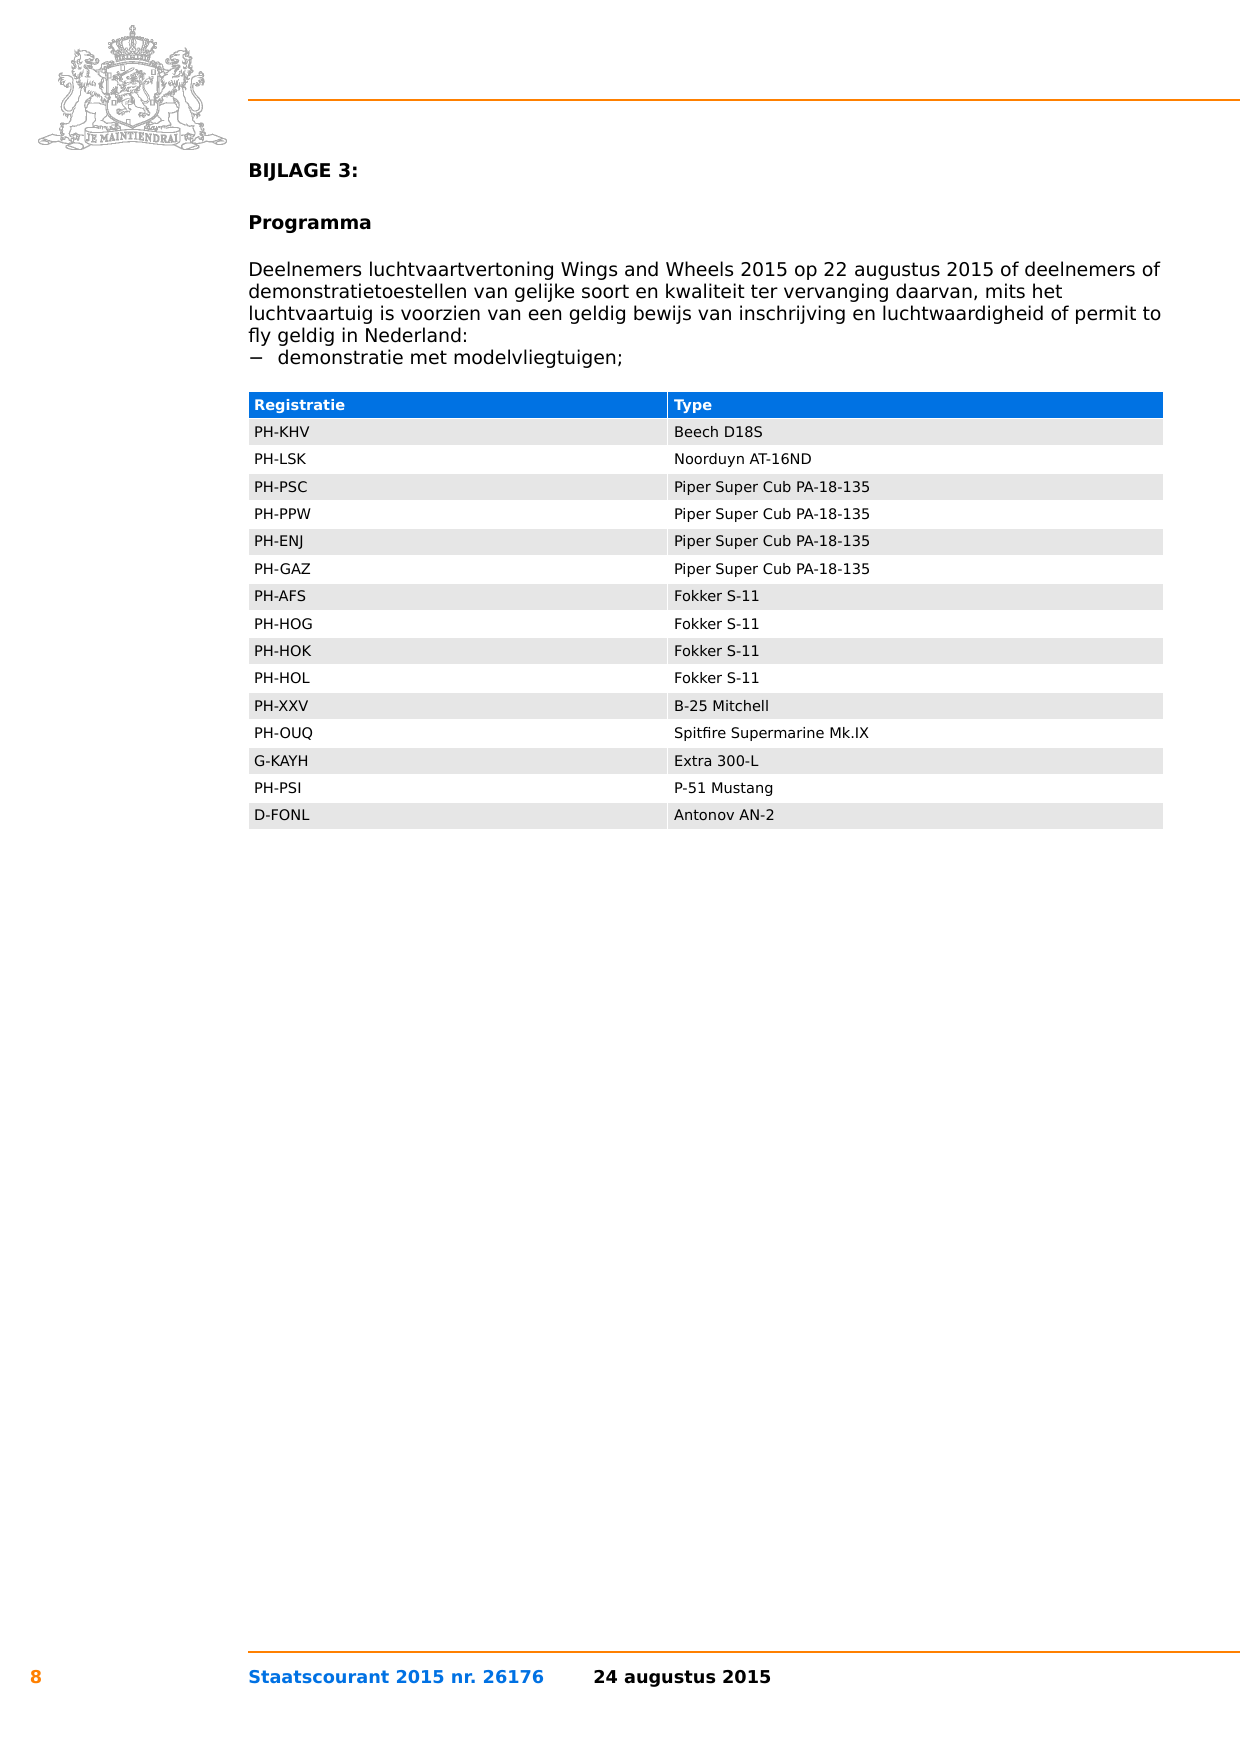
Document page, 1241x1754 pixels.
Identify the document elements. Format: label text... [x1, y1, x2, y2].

table_header Registratie [249, 392, 667, 418]
table_cell Piper Super Cub PA-18-135 [668, 556, 1163, 582]
table_cell Piper Super Cub PA-18-135 [668, 474, 1163, 500]
table_cell Fokker S-11 [668, 611, 1163, 637]
table_cell PH-PSI [249, 775, 667, 802]
table_cell PH-ENJ [249, 529, 667, 555]
table_cell Antonov AN-2 [668, 803, 1163, 829]
table_cell Noorduyn AT-16ND [668, 446, 1163, 473]
table_cell Spitfire Supermarine Mk.IX [668, 720, 1163, 747]
table_cell Piper Super Cub PA-18-135 [668, 529, 1163, 555]
table_cell PH-HOG [249, 611, 667, 637]
table_cell Extra 300-L [668, 748, 1163, 774]
table_cell PH-LSK [249, 446, 667, 473]
table_cell P-51 Mustang [668, 775, 1163, 802]
table_cell B-25 Mitchell [668, 693, 1163, 719]
table_cell PH-PSC [249, 474, 667, 500]
table_cell PH-KHV [249, 419, 667, 445]
table_cell Fokker S-11 [668, 584, 1163, 610]
subtitle Programma [248, 212, 1163, 234]
table_cell PH-PPW [249, 501, 667, 528]
table_cell PH-GAZ [249, 556, 667, 582]
subtitle BIJLAGE 3: [248, 160, 1163, 182]
table_cell Beech D18S [668, 419, 1163, 445]
table_cell PH-XXV [249, 693, 667, 719]
table_cell PH-OUQ [249, 720, 667, 747]
table_cell Piper Super Cub PA-18-135 [668, 501, 1163, 528]
text Deelnemers luchtvaartvertoning Wings and Wheels 2015 op 22 augustus 2015 of deelnemers of demonstratietoestellen van gelijke soort en kwaliteit ter vervanging daarvan, mits het luchtvaartuig is voorzien van een geldig bewijs van inschrijving en luchtwaardigheid of permit to fly geldig in Nederland: [248, 259, 1163, 347]
table_cell PH-HOK [249, 638, 667, 664]
text − demonstratie met modelvliegtuigen; [248, 347, 1163, 369]
table_header Type [668, 392, 1163, 418]
picture [38, 25, 227, 150]
table_cell D-FONL [249, 803, 667, 829]
table_cell PH-AFS [249, 584, 667, 610]
table_cell PH-HOL [249, 666, 667, 692]
table_cell Fokker S-11 [668, 666, 1163, 692]
table_cell G-KAYH [249, 748, 667, 774]
table_cell Fokker S-11 [668, 638, 1163, 664]
